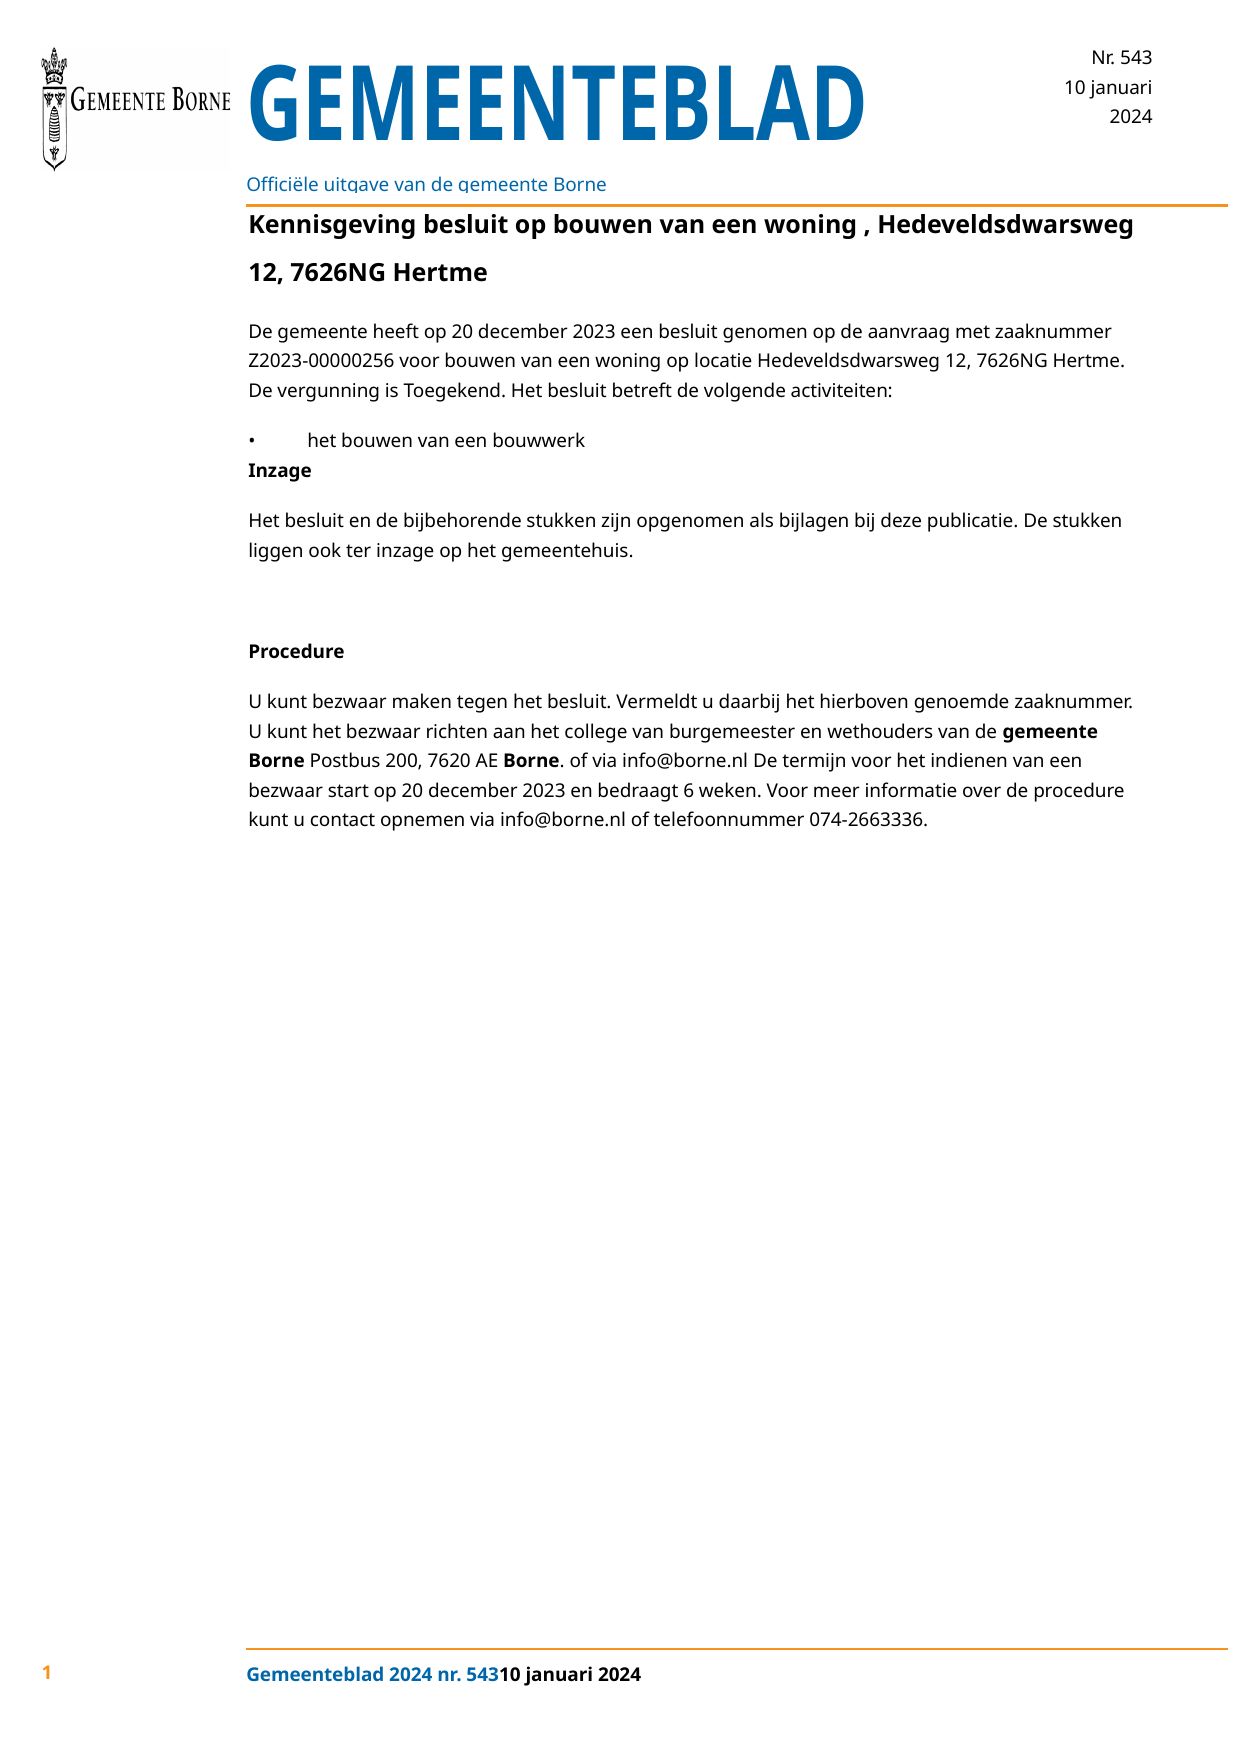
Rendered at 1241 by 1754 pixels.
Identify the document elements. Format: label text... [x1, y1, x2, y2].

text U kunt bezwaar maken tegen het besluit. Vermeldt u daarbij het hierboven genoemde zaaknummer. U kunt het bezwaar richten aan het college van burgemeester en wethouders van de gemeente Borne Postbus 200, 7620 AE Borne. of via info@borne.nl De termijn voor het indienen van een bezwaar start op 20 december 2023 en bedraagt 6 weken. Voor meer informatie over de procedure kunt u contact opnemen via info@borne.nl of telefoonnummer 074-2663336. [248, 688, 1152, 832]
text Het besluit en de bijbehorende stukken zijn opgenomen als bijlagen bij deze publicatie. De stukken liggen ook ter inzage op het gemeentehuis. [248, 507, 1152, 563]
text Kennisgeving besluit op bouwen van een woning , Hedeveldsdwarsweg 12, 7626NG Hertme [248, 207, 1152, 288]
list het bouwen van een bouwwerk [248, 427, 1152, 453]
text Procedure [248, 638, 1152, 664]
text De gemeente heeft op 20 december 2023 een besluit genomen op de aanvraag met zaaknummer Z2023-00000256 voor bouwen van een woning op locatie Hedeveldsdwarsweg 12, 7626NG Hertme. De vergunning is Toegekend. Het besluit betreft de volgende activiteiten: [248, 318, 1152, 403]
text Inzage [248, 457, 1152, 483]
picture [41, 47, 231, 172]
